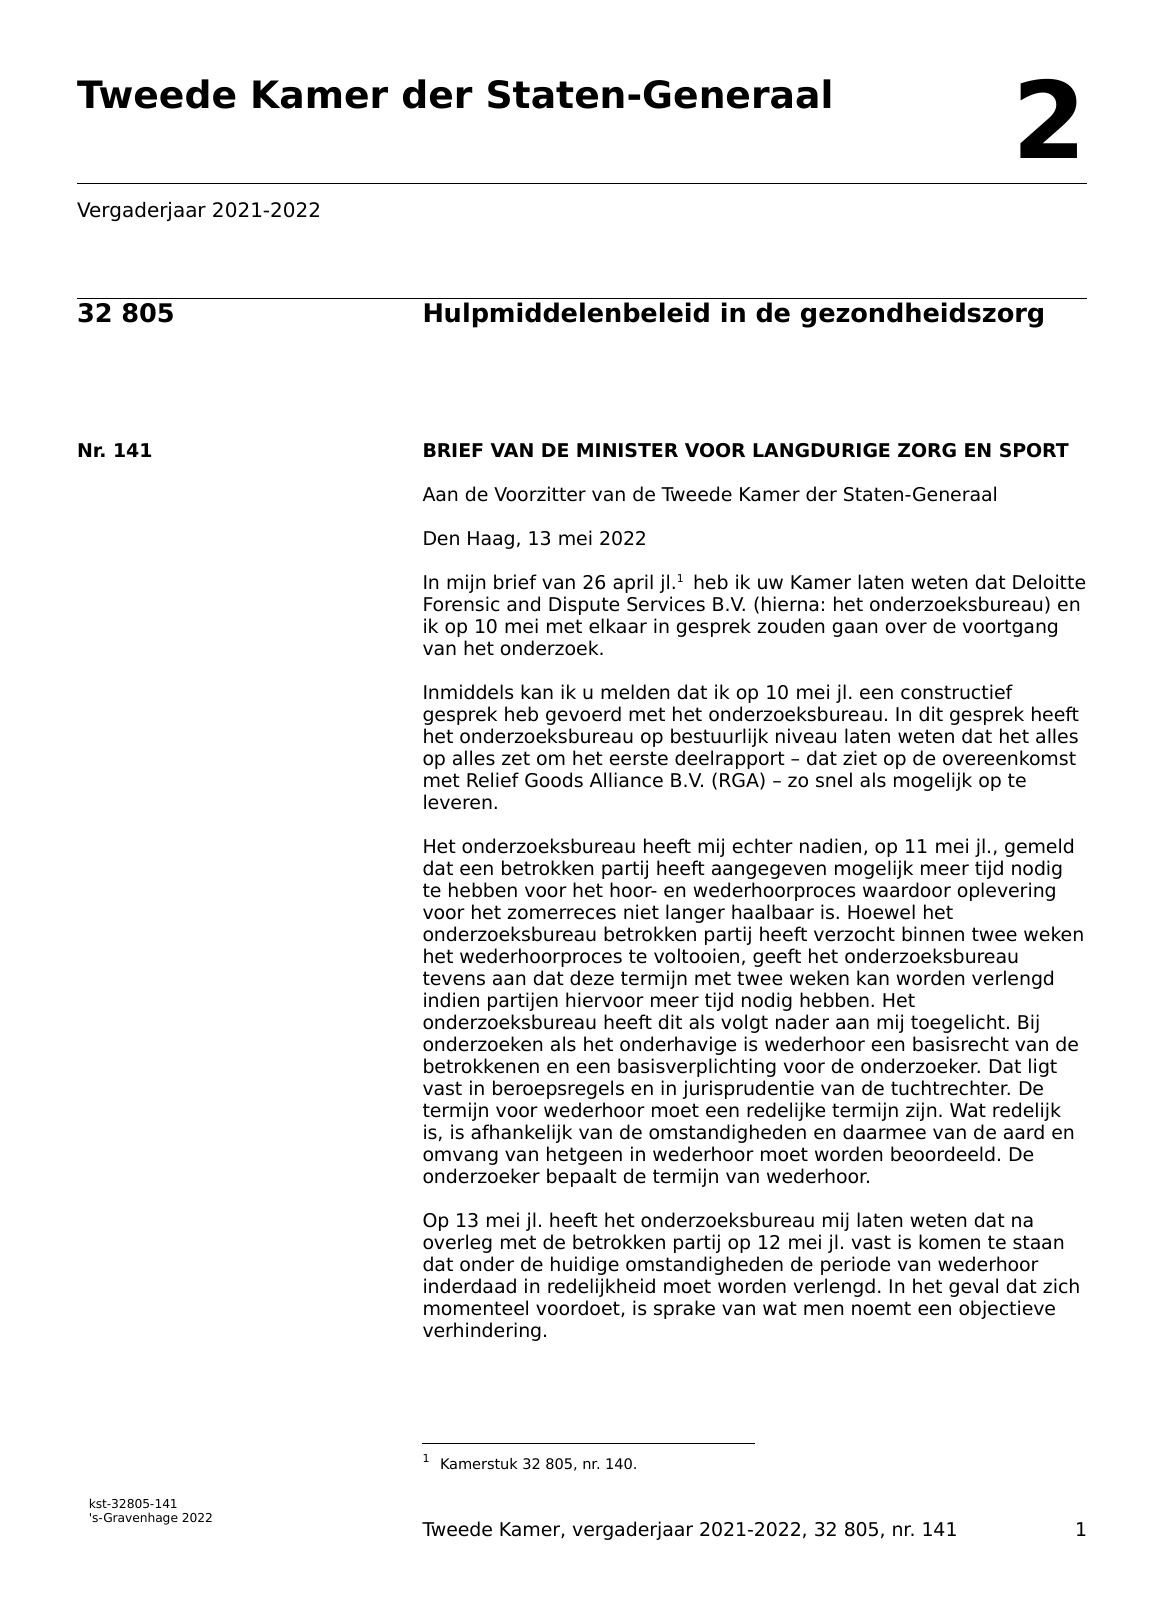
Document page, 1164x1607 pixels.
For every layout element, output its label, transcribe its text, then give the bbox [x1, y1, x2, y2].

text Op 13 mei jl. heeft het onderzoeksbureau mij laten weten dat na overleg met de betrokken partij op 12 mei jl. vast is komen te staan dat onder de huidige omstandigheden de periode van wederhoor inderdaad in redelijkheid moet worden verlengd. In het geval dat zich momenteel voordoet, is sprake van wat men noemt een objectieve verhindering. [422, 1210, 1087, 1342]
table_header Tweede Kamer der Staten-Generaal [77, 59, 886, 183]
text kst-32805-141 [88, 1497, 323, 1511]
subtitle 32 805 Hulpmiddelenbeleid in de gezondheidszorg [77, 299, 1087, 329]
text Kamerstuk 32 805, nr. 140. [422, 1452, 1087, 1474]
text Het onderzoeksbureau heeft mij echter nadien, op 11 mei jl., gemeld dat een betrokken partij heeft aangegeven mogelijk meer tijd nodig te hebben voor het hoor- en wederhoorproces waardoor oplevering voor het zomerreces niet langer haalbaar is. Hoewel het onderzoeksbureau betrokken partij heeft verzocht binnen twee weken het wederhoorproces te voltooien, geeft het onderzoeksbureau tevens aan dat deze termijn met twee weken kan worden verlengd indien partijen hiervoor meer tijd nodig hebben. Het onderzoeksbureau heeft dit als volgt nader aan mij toegelicht. Bij onderzoeken als het onderhavige is wederhoor een basisrecht van de betrokkenen en een basisverplichting voor de onderzoeker. Dat ligt vast in beroepsregels en in jurisprudentie van de tuchtrechter. De termijn voor wederhoor moet een redelijke termijn zijn. Wat redelijk is, is afhankelijk van de omstandigheden en daarmee van de aard en omvang van hetgeen in wederhoor moet worden beoordeeld. De onderzoeker bepaalt de termijn van wederhoor. [422, 836, 1087, 1188]
table_cell Vergaderjaar 2021-2022 [77, 184, 1087, 298]
text In mijn brief van 26 april jl. heb ik uw Kamer laten weten dat Deloitte Forensic and Dispute Services B.V. (hierna: het onderzoeksbureau) en ik op 10 mei met elkaar in gesprek zouden gaan over de voortgang van het onderzoek. [422, 572, 1087, 660]
subtitle Nr. 141 BRIEF VAN DE MINISTER VOOR LANGDURIGE ZORG EN SPORT [77, 440, 1087, 462]
text 's-Gravenhage 2022 [88, 1511, 323, 1525]
text Inmiddels kan ik u melden dat ik op 10 mei jl. een constructief gesprek heb gevoerd met het onderzoeksbureau. In dit gesprek heeft het onderzoeksbureau op bestuurlijk niveau laten weten dat het alles op alles zet om het eerste deelrapport – dat ziet op de overeenkomst met Relief Goods Alliance B.V. (RGA) – zo snel als mogelijk op te leveren. [422, 682, 1087, 814]
table_header 2 [886, 59, 1087, 183]
text Den Haag, 13 mei 2022 [422, 528, 1087, 550]
text Aan de Voorzitter van de Tweede Kamer der Staten-Generaal [422, 484, 1087, 506]
